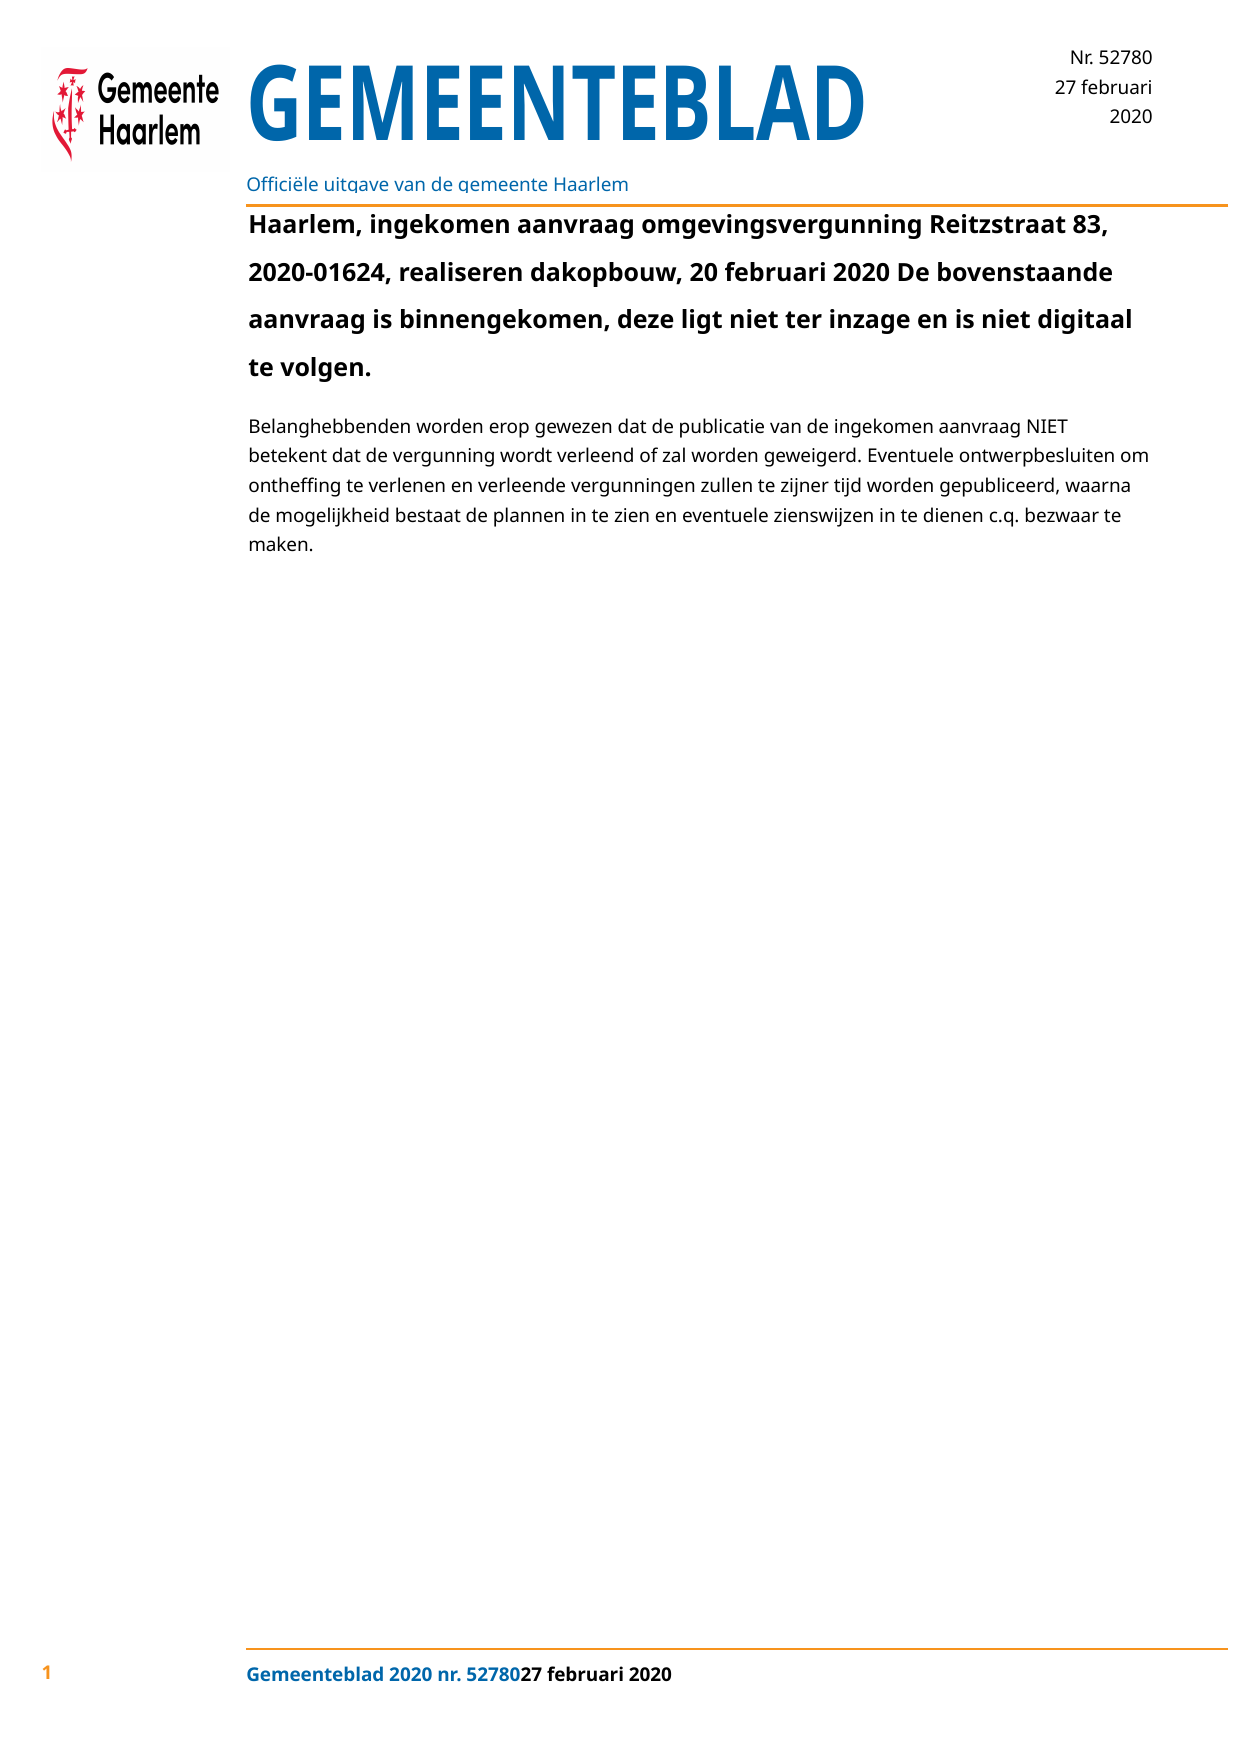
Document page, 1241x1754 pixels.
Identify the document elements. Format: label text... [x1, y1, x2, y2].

text Haarlem, ingekomen aanvraag omgevingsvergunning Reitzstraat 83, 2020-01624, realiseren dakopbouw, 20 februari 2020 De bovenstaande aanvraag is binnengekomen, deze ligt niet ter inzage en is niet digitaal te volgen. [248, 207, 1152, 384]
text Belanghebbenden worden erop gewezen dat de publicatie van de ingekomen aanvraag NIET betekent dat de vergunning wordt verleend of zal worden geweigerd. Eventuele ontwerpbesluiten om ontheffing te verlenen en verleende vergunningen zullen te zijner tijd worden gepubliceerd, waarna de mogelijkheid bestaat de plannen in te zien en eventuele zienswijzen in te dienen c.q. bezwaar te maken. [248, 413, 1152, 557]
picture [41, 47, 231, 172]
